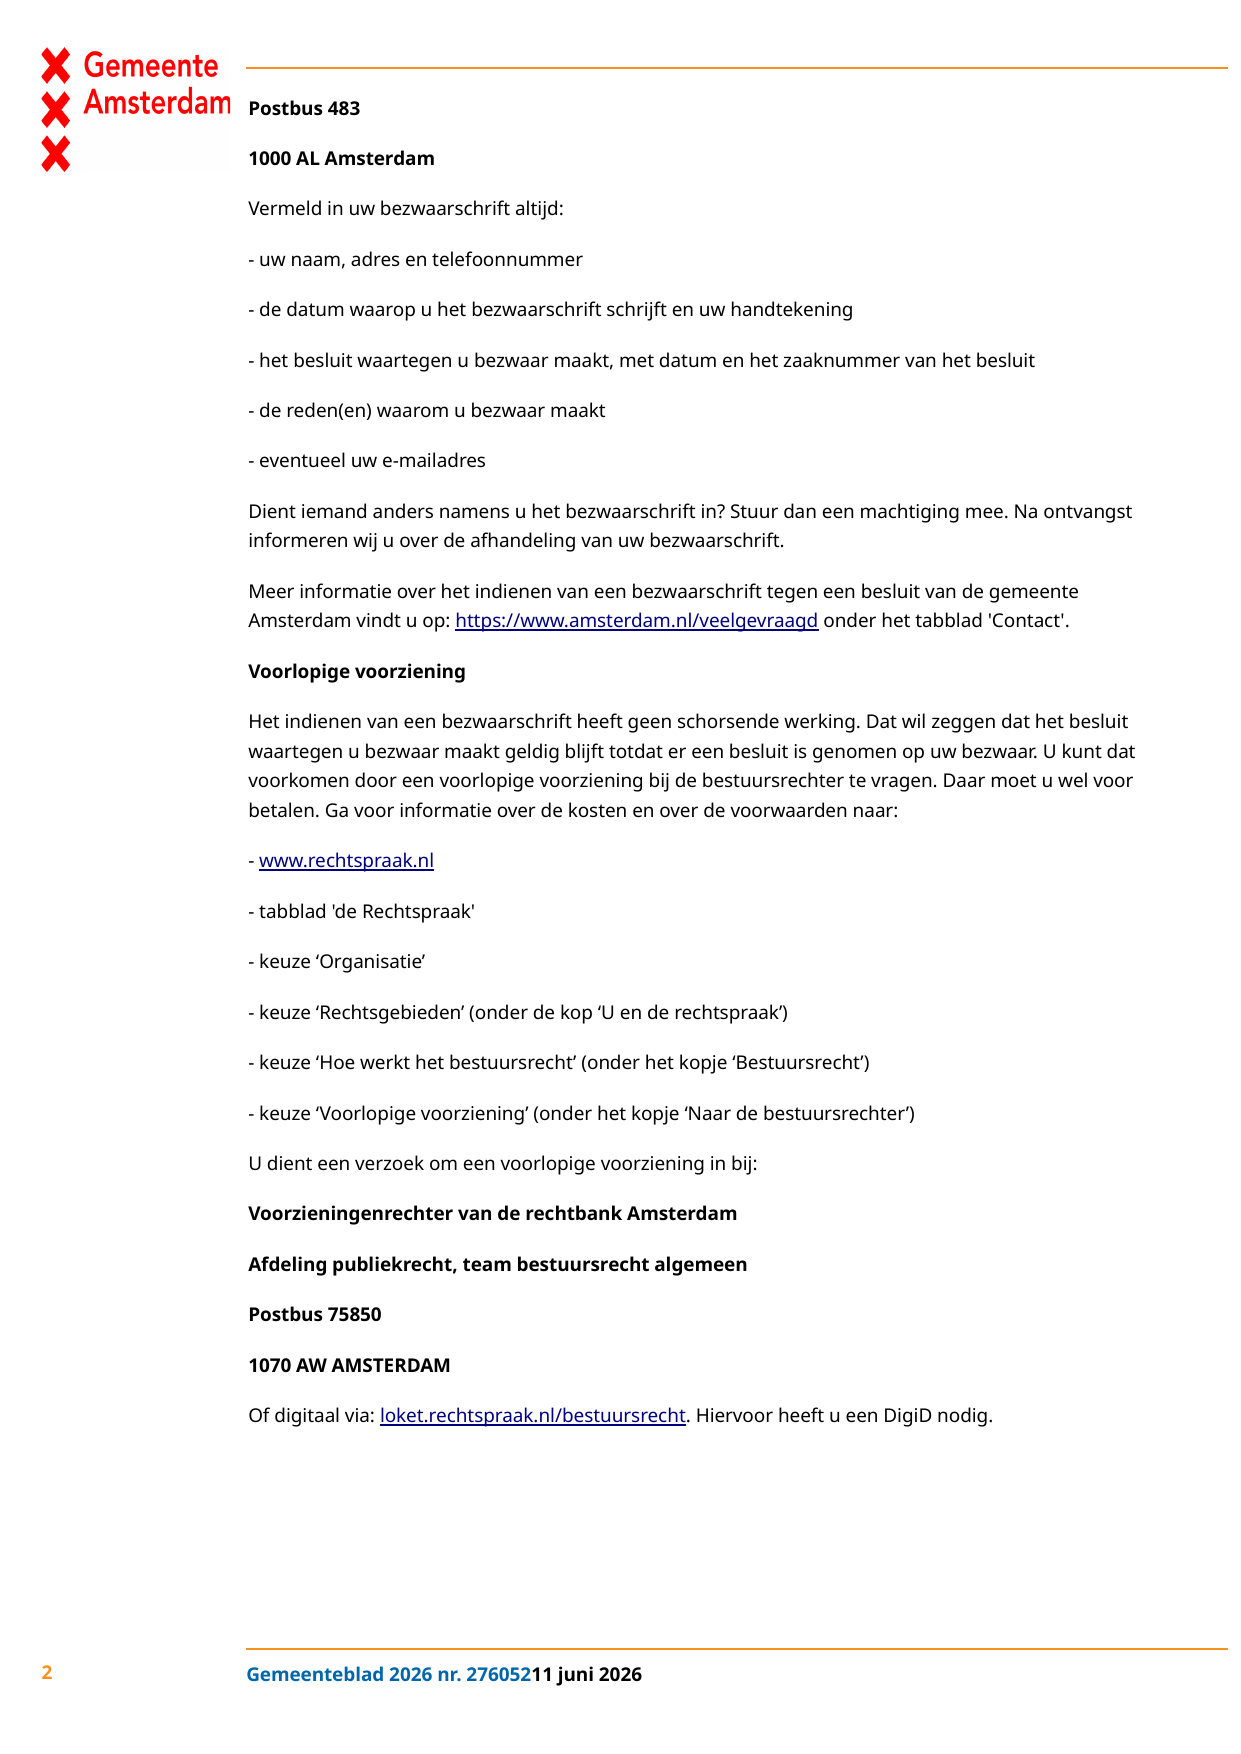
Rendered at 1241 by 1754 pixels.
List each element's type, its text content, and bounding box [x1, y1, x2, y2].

text Postbus 75850 [248, 1301, 1152, 1327]
text - keuze ‘Hoe werkt het bestuursrecht’ (onder het kopje ‘Bestuursrecht’) [248, 1049, 1152, 1075]
text Of digitaal via: loket.rechtspraak.nl/bestuursrecht. Hiervoor heeft u een DigiD nodig. [248, 1402, 1152, 1428]
text Postbus 483 [248, 95, 1152, 121]
text Meer informatie over het indienen van een bezwaarschrift tegen een besluit van de gemeente Amsterdam vindt u op: https://www.amsterdam.nl/veelgevraagd onder het tabblad 'Contact'. [248, 578, 1152, 633]
text Voorlopige voorziening [248, 658, 1152, 684]
text - de datum waarop u het bezwaarschrift schrijft en uw handtekening [248, 296, 1152, 322]
text Vermeld in uw bezwaarschrift altijd: [248, 196, 1152, 221]
text - uw naam, adres en telefoonnummer [248, 246, 1152, 272]
text - eventueel uw e-mailadres [248, 448, 1152, 473]
text Het indienen van een bezwaarschrift heeft geen schorsende werking. Dat wil zeggen dat het besluit waartegen u bezwaar maakt geldig blijft totdat er een besluit is genomen op uw bezwaar. U kunt dat voorkomen door een voorlopige voorziening bij de bestuursrechter te vragen. Daar moet u wel voor betalen. Ga voor informatie over de kosten en over de voorwaarden naar: [248, 708, 1152, 823]
text - keuze ‘Organisatie’ [248, 948, 1152, 974]
text Dient iemand anders namens u het bezwaarschrift in? Stuur dan een machtiging mee. Na ontvangst informeren wij u over de afhandeling van uw bezwaarschrift. [248, 498, 1152, 553]
text - tabblad 'de Rechtspraak' [248, 898, 1152, 924]
text 1000 AL Amsterdam [248, 145, 1152, 171]
text - keuze ‘Rechtsgebieden’ (onder de kop ‘U en de rechtspraak’) [248, 999, 1152, 1025]
picture [41, 47, 231, 172]
text - www.rechtspraak.nl [248, 848, 1152, 873]
text 1070 AW AMSTERDAM [248, 1352, 1152, 1378]
text - keuze ‘Voorlopige voorziening’ (onder het kopje ‘Naar de bestuursrechter’) [248, 1100, 1152, 1126]
text Afdeling publiekrecht, team bestuursrecht algemeen [248, 1251, 1152, 1277]
text Voorzieningenrechter van de rechtbank Amsterdam [248, 1201, 1152, 1226]
text - de reden(en) waarom u bezwaar maakt [248, 397, 1152, 423]
text U dient een verzoek om een voorlopige voorziening in bij: [248, 1150, 1152, 1176]
text - het besluit waartegen u bezwaar maakt, met datum en het zaaknummer van het besluit [248, 347, 1152, 373]
